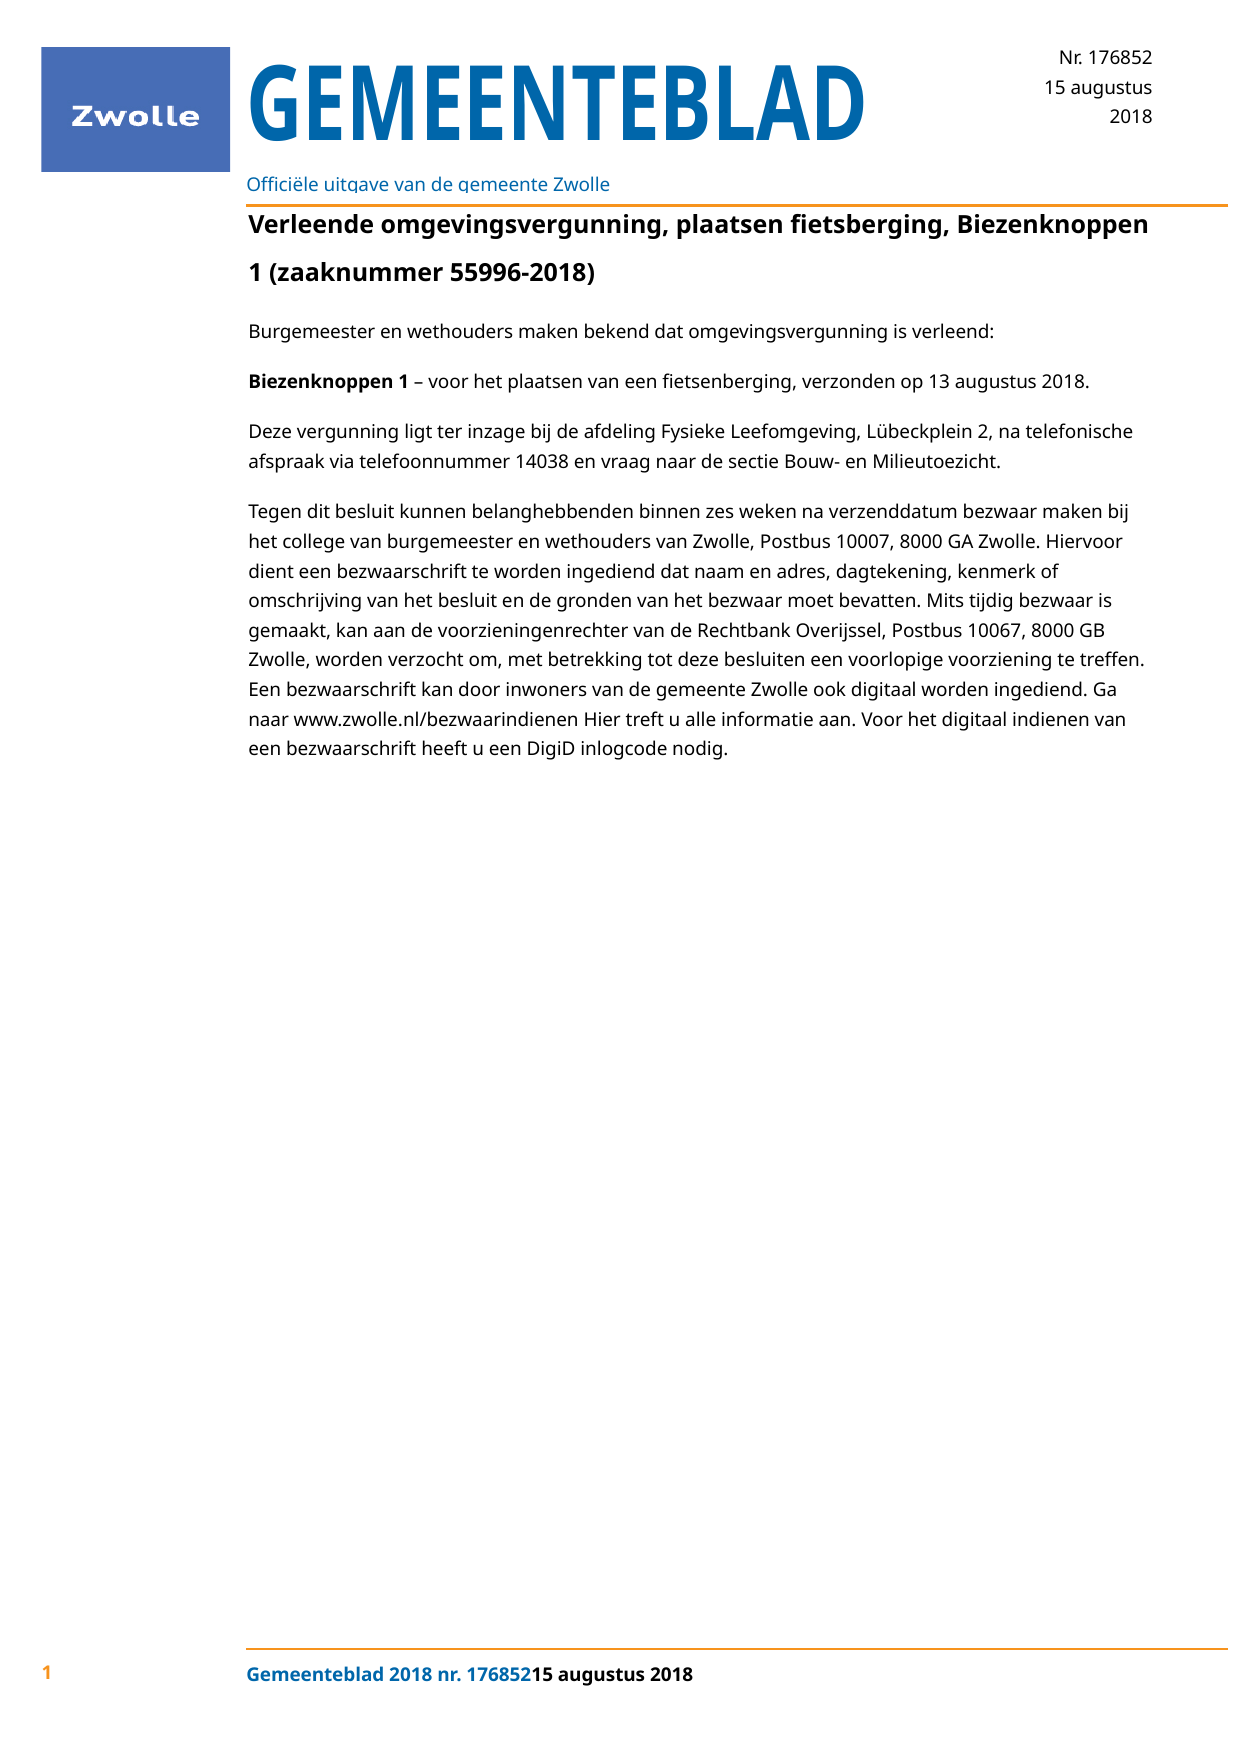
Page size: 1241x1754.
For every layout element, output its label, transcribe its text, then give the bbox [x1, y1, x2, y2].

text Verleende omgevingsvergunning, plaatsen fietsberging, Biezenknoppen 1 (zaaknummer 55996-2018) [248, 207, 1152, 288]
text Tegen dit besluit kunnen belanghebbenden binnen zes weken na verzenddatum bezwaar maken bij het college van burgemeester en wethouders van Zwolle, Postbus 10007, 8000 GA Zwolle. Hiervoor dient een bezwaarschrift te worden ingediend dat naam en adres, dagtekening, kenmerk of omschrijving van het besluit en de gronden van het bezwaar moet bevatten. Mits tijdig bezwaar is gemaakt, kan aan de voorzieningenrechter van de Rechtbank Overijssel, Postbus 10067, 8000 GB Zwolle, worden verzocht om, met betrekking tot deze besluiten een voorlopige voorziening te treffen. Een bezwaarschrift kan door inwoners van de gemeente Zwolle ook digitaal worden ingediend. Ga naar www.zwolle.nl/bezwaarindienen Hier treft u alle informatie aan. Voor het digitaal indienen van een bezwaarschrift heeft u een DigiD inlogcode nodig. [248, 499, 1152, 761]
text Biezenknoppen 1 – voor het plaatsen van een fietsenberging, verzonden op 13 augustus 2018. [248, 368, 1152, 394]
picture [41, 47, 231, 172]
text Deze vergunning ligt ter inzage bij de afdeling Fysieke Leefomgeving, Lübeckplein 2, na telefonische afspraak via telefoonnummer 14038 en vraag naar de sectie Bouw- en Milieutoezicht. [248, 419, 1152, 474]
text Burgemeester en wethouders maken bekend dat omgevingsvergunning is verleend: [248, 318, 1152, 344]
